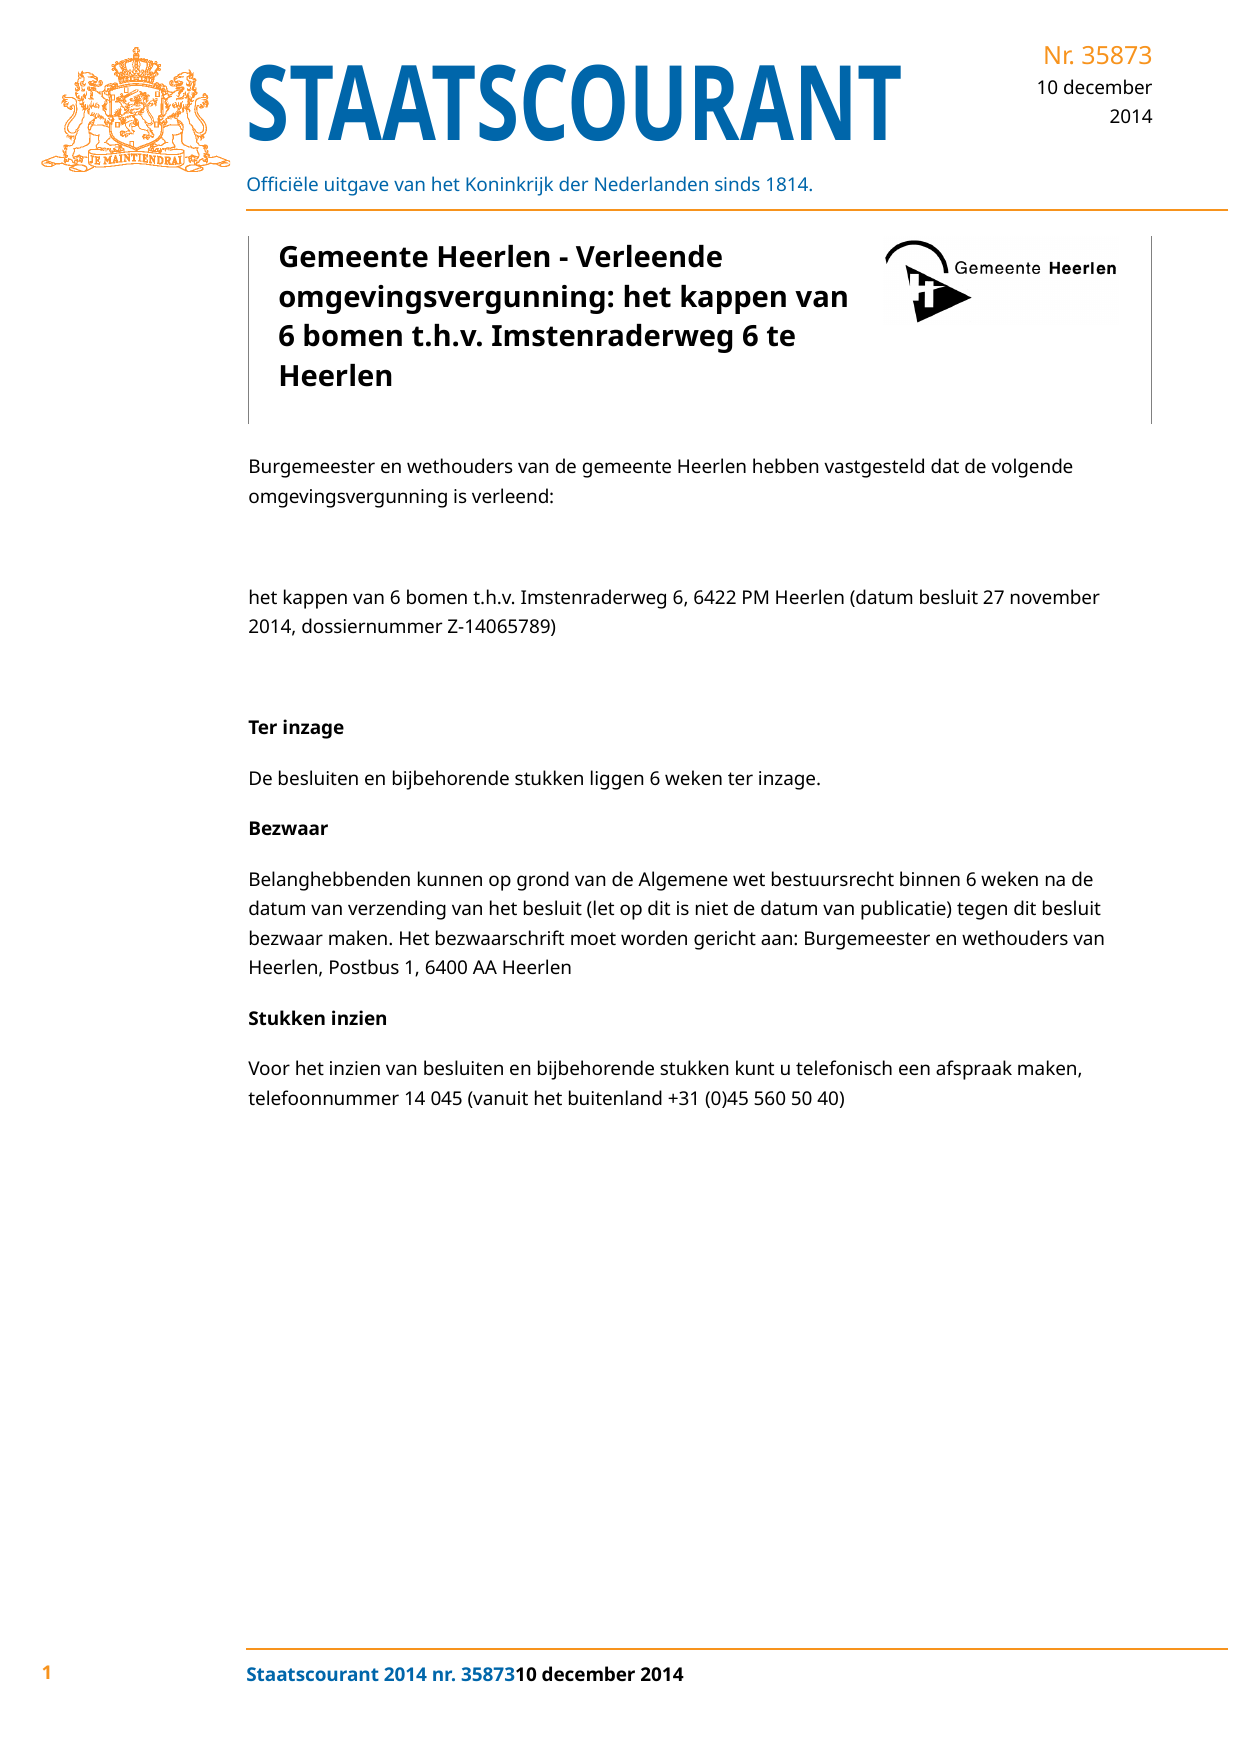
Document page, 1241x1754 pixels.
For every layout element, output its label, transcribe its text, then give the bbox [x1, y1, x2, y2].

text Burgemeester en wethouders van de gemeente Heerlen hebben vastgesteld dat de volgende omgevingsvergunning is verleend: [248, 454, 1152, 509]
text Voor het inzien van besluiten en bijbehorende stukken kunt u telefonisch een afspraak maken, telefoonnummer 14 045 (vanuit het buitenland +31 (0)45 560 50 40) [248, 1055, 1152, 1111]
text Belanghebbenden kunnen op grond van de Algemene wet bestuursrecht binnen 6 weken na de datum van verzending van het besluit (let op dit is niet de datum van publicatie) tegen dit besluit bezwaar maken. Het bezwaarschrift moet worden gericht aan: Burgemeester en wethouders van Heerlen, Postbus 1, 6400 AA Heerlen [248, 866, 1152, 980]
table_header Gemeente Heerlen - Verleende omgevingsvergunning: het kappen van 6 bomen t.h.v. Imstenraderweg 6 te Heerlen [249, 236, 850, 424]
table_header [850, 236, 1151, 424]
picture [882, 236, 1119, 325]
text Stukken inzien [248, 1005, 1152, 1031]
picture [41, 47, 231, 172]
text Ter inzage [248, 714, 1152, 740]
text Bezwaar [248, 815, 1152, 841]
text het kappen van 6 bomen t.h.v. Imstenraderweg 6, 6422 PM Heerlen (datum besluit 27 november 2014, dossiernummer Z-14065789) [248, 584, 1152, 639]
text De besluiten en bijbehorende stukken liggen 6 weken ter inzage. [248, 765, 1152, 791]
